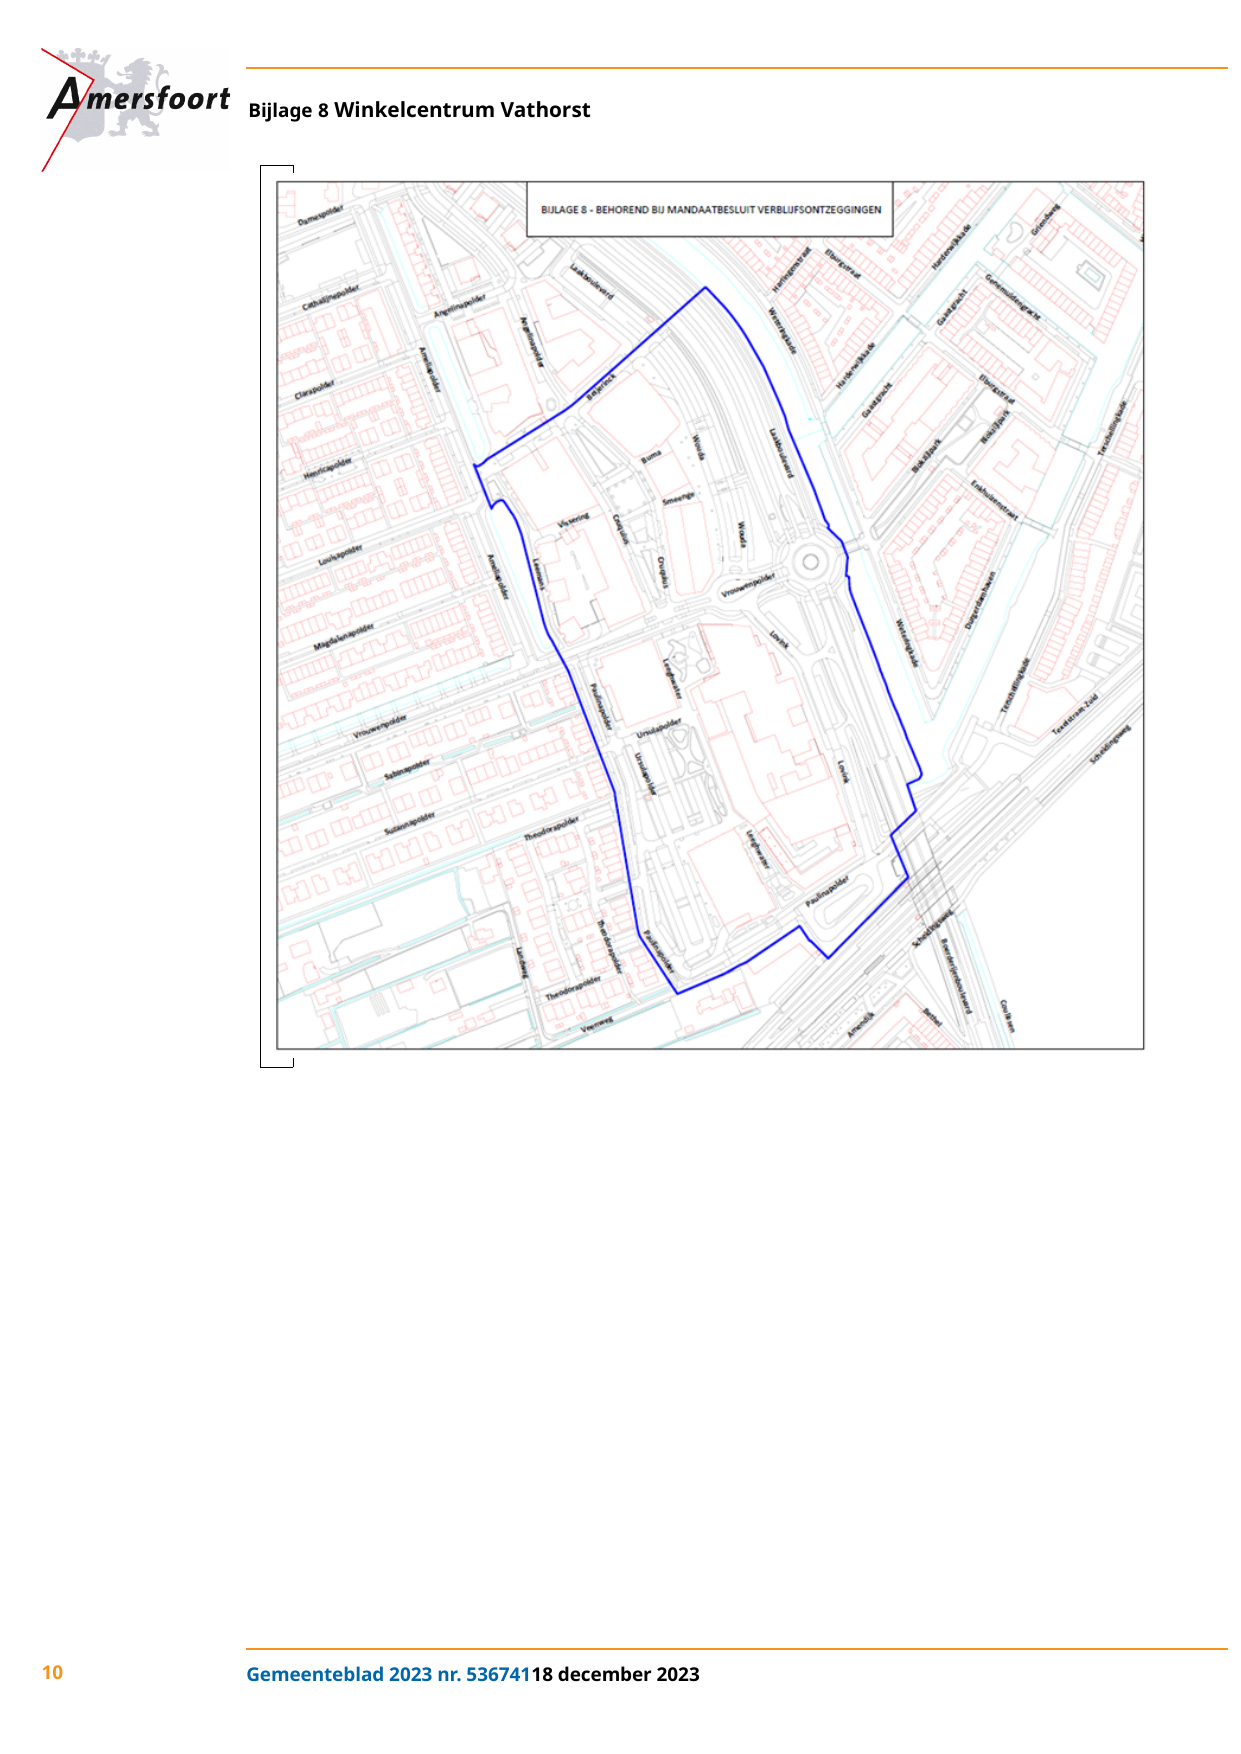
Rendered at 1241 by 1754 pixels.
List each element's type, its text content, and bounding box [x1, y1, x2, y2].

picture [41, 47, 231, 172]
text Bijlage 8 Winkelcentrum Vathorst [248, 95, 1152, 123]
picture [268, 173, 1154, 1058]
